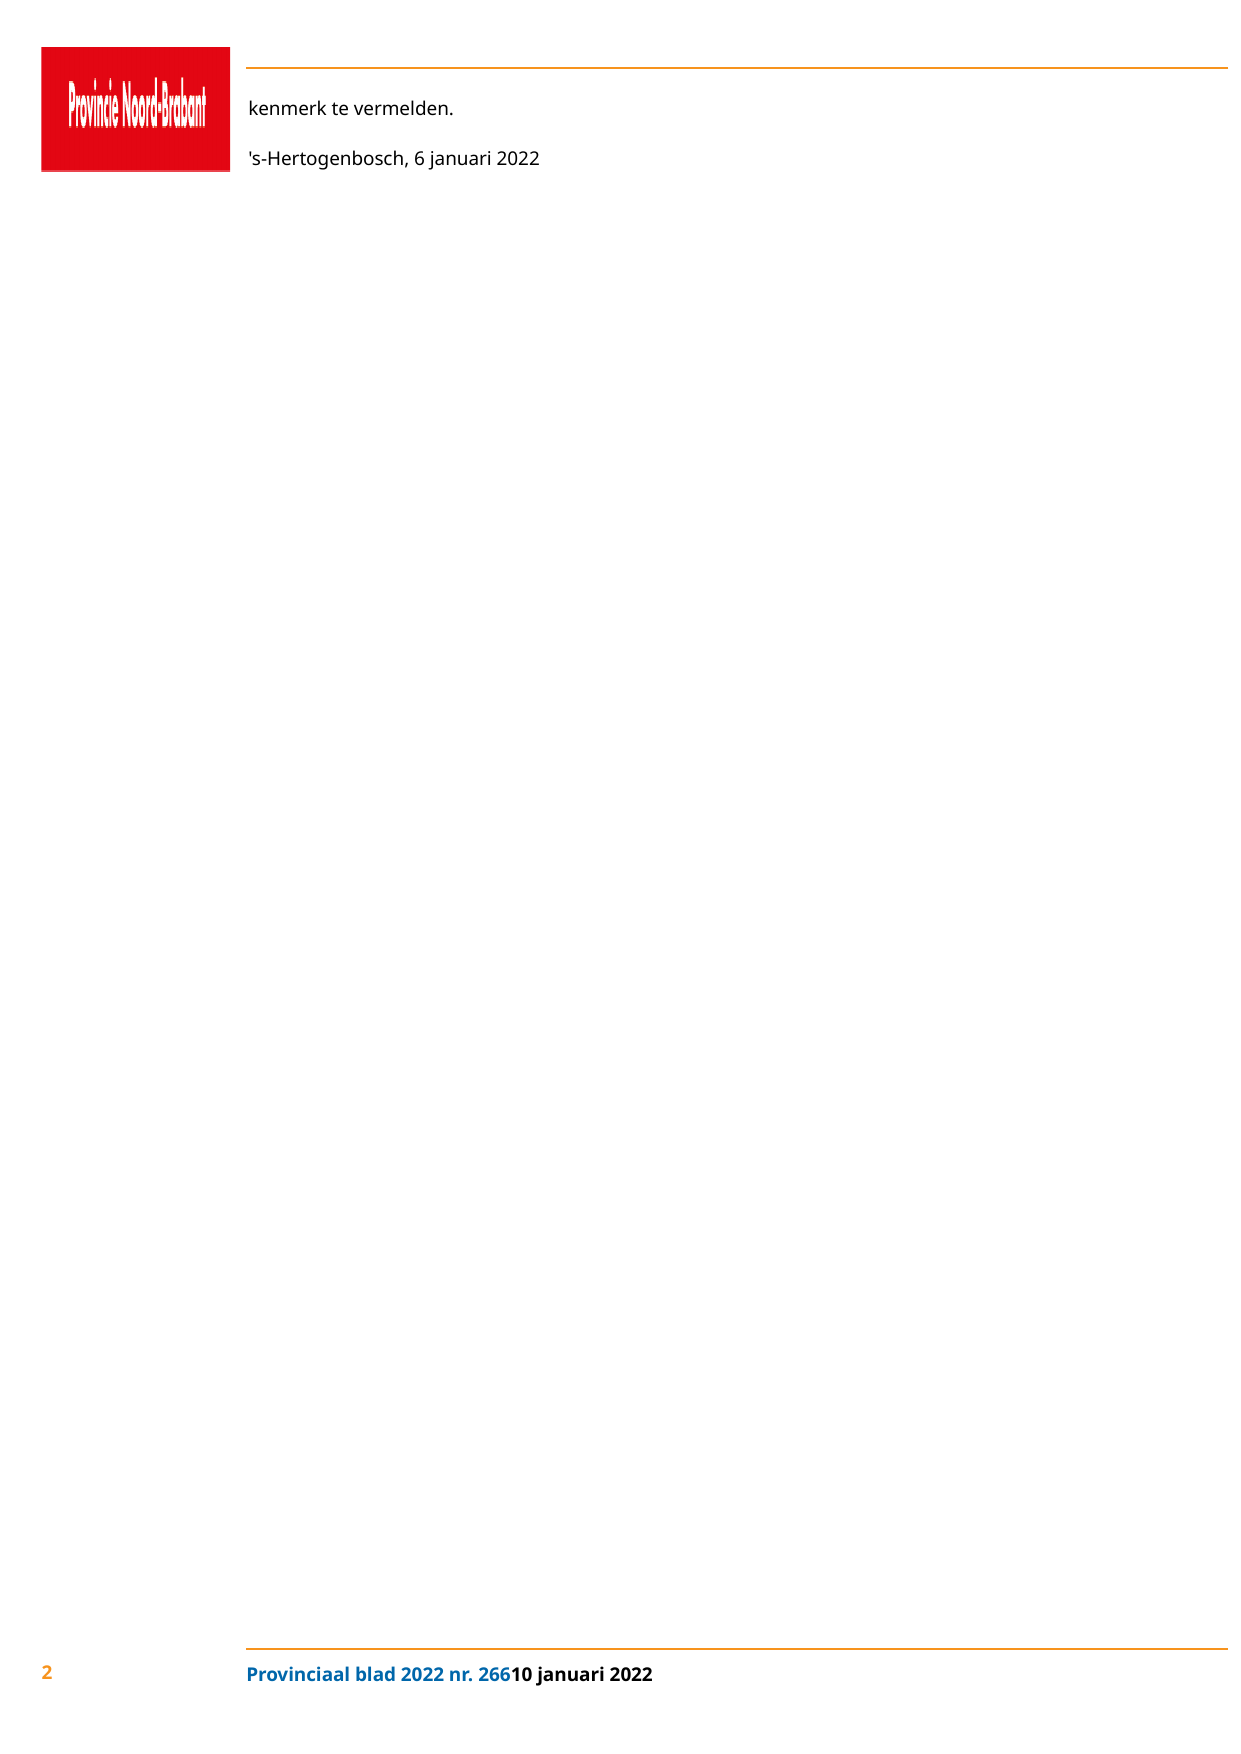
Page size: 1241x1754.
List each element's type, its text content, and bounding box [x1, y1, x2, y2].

picture [41, 47, 231, 172]
text 's-Hertogenbosch, 6 januari 2022 [248, 145, 1152, 171]
text kenmerk te vermelden. [248, 95, 1152, 121]
